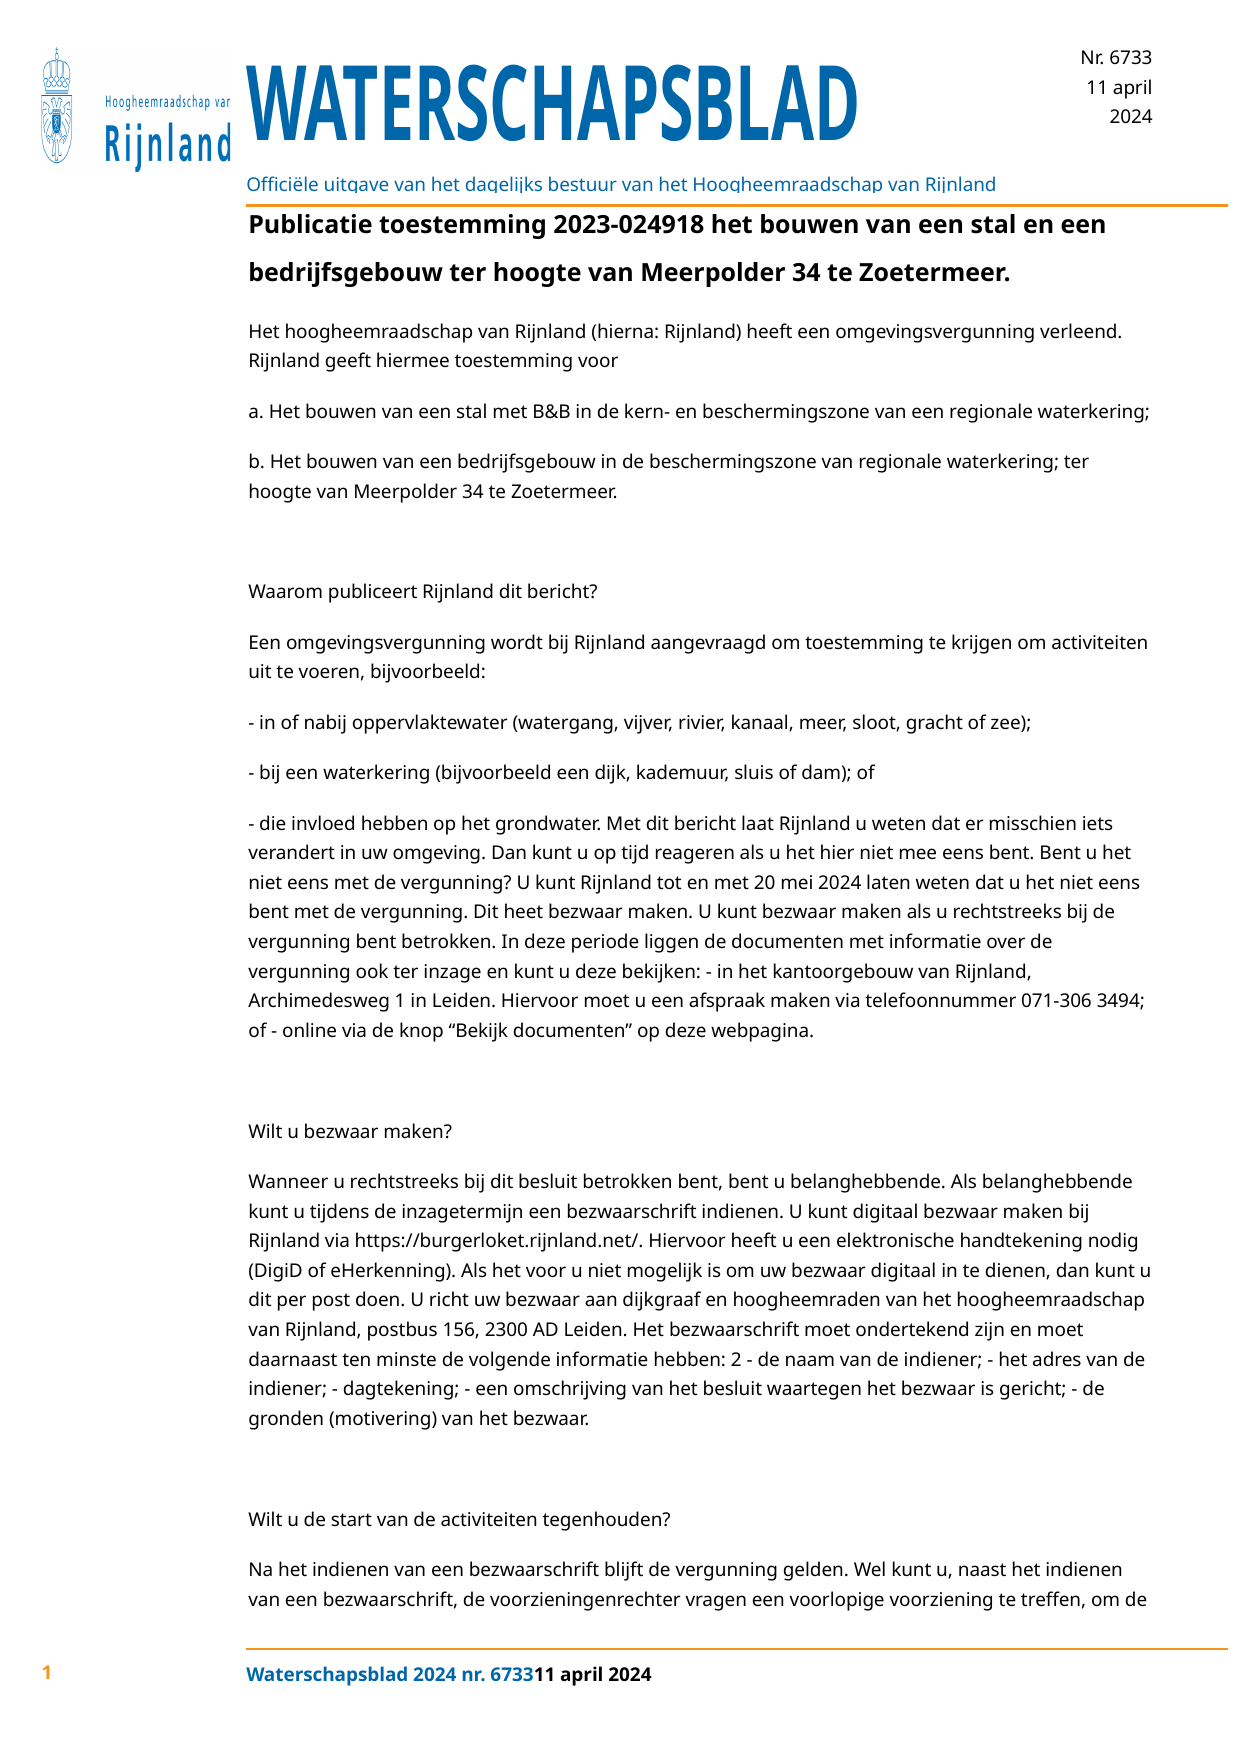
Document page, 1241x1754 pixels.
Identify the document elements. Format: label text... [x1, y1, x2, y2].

text - bij een waterkering (bijvoorbeeld een dijk, kademuur, sluis of dam); of [248, 759, 1152, 785]
text Na het indienen van een bezwaarschrift blijft de vergunning gelden. Wel kunt u, naast het indienen van een bezwaarschrift, de voorzieningenrechter vragen een voorlopige voorziening te treffen, om de [248, 1556, 1152, 1612]
text Waarom publiceert Rijnland dit bericht? [248, 579, 1152, 604]
text b. Het bouwen van een bedrijfsgebouw in de beschermingszone van regionale waterkering; ter hoogte van Meerpolder 34 te Zoetermeer. [248, 448, 1152, 504]
text Het hoogheemraadschap van Rijnland (hierna: Rijnland) heeft een omgevingsvergunning verleend. Rijnland geeft hiermee toestemming voor [248, 318, 1152, 373]
picture [41, 47, 231, 172]
text Wilt u de start van de activiteiten tegenhouden? [248, 1506, 1152, 1532]
text - in of nabij oppervlaktewater (watergang, vijver, rivier, kanaal, meer, sloot, gracht of zee); [248, 709, 1152, 735]
text Wanneer u rechtstreeks bij dit besluit betrokken bent, bent u belanghebbende. Als belanghebbende kunt u tijdens de inzagetermijn een bezwaarschrift indienen. U kunt digitaal bezwaar maken bij Rijnland via https://burgerloket.rijnland.net/. Hiervoor heeft u een elektronische handtekening nodig (DigiD of eHerkenning). Als het voor u niet mogelijk is om uw bezwaar digitaal in te dienen, dan kunt u dit per post doen. U richt uw bezwaar aan dijkgraaf en hoogheemraden van het hoogheemraadschap van Rijnland, postbus 156, 2300 AD Leiden. Het bezwaarschrift moet ondertekend zijn en moet daarnaast ten minste de volgende informatie hebben: 2 - de naam van de indiener; - het adres van de indiener; - dagtekening; - een omschrijving van het besluit waartegen het bezwaar is gericht; - de gronden (motivering) van het bezwaar. [248, 1168, 1152, 1431]
text - die invloed hebben op het grondwater. Met dit bericht laat Rijnland u weten dat er misschien iets verandert in uw omgeving. Dan kunt u op tijd reageren als u het hier niet mee eens bent. Bent u het niet eens met de vergunning? U kunt Rijnland tot en met 20 mei 2024 laten weten dat u het niet eens bent met de vergunning. Dit heet bezwaar maken. U kunt bezwaar maken als u rechtstreeks bij de vergunning bent betrokken. In deze periode liggen de documenten met informatie over de vergunning ook ter inzage en kunt u deze bekijken: - in het kantoorgebouw van Rijnland, Archimedesweg 1 in Leiden. Hiervoor moet u een afspraak maken via telefoonnummer 071-306 3494; of - online via de knop “Bekijk documenten” op deze webpagina. [248, 810, 1152, 1043]
text Publicatie toestemming 2023-024918 het bouwen van een stal en een bedrijfsgebouw ter hoogte van Meerpolder 34 te Zoetermeer. [248, 207, 1152, 288]
text Wilt u bezwaar maken? [248, 1118, 1152, 1144]
text a. Het bouwen van een stal met B&B in de kern- en beschermingszone van een regionale waterkering; [248, 398, 1152, 424]
text Een omgevingsvergunning wordt bij Rijnland aangevraagd om toestemming te krijgen om activiteiten uit te voeren, bijvoorbeeld: [248, 629, 1152, 684]
